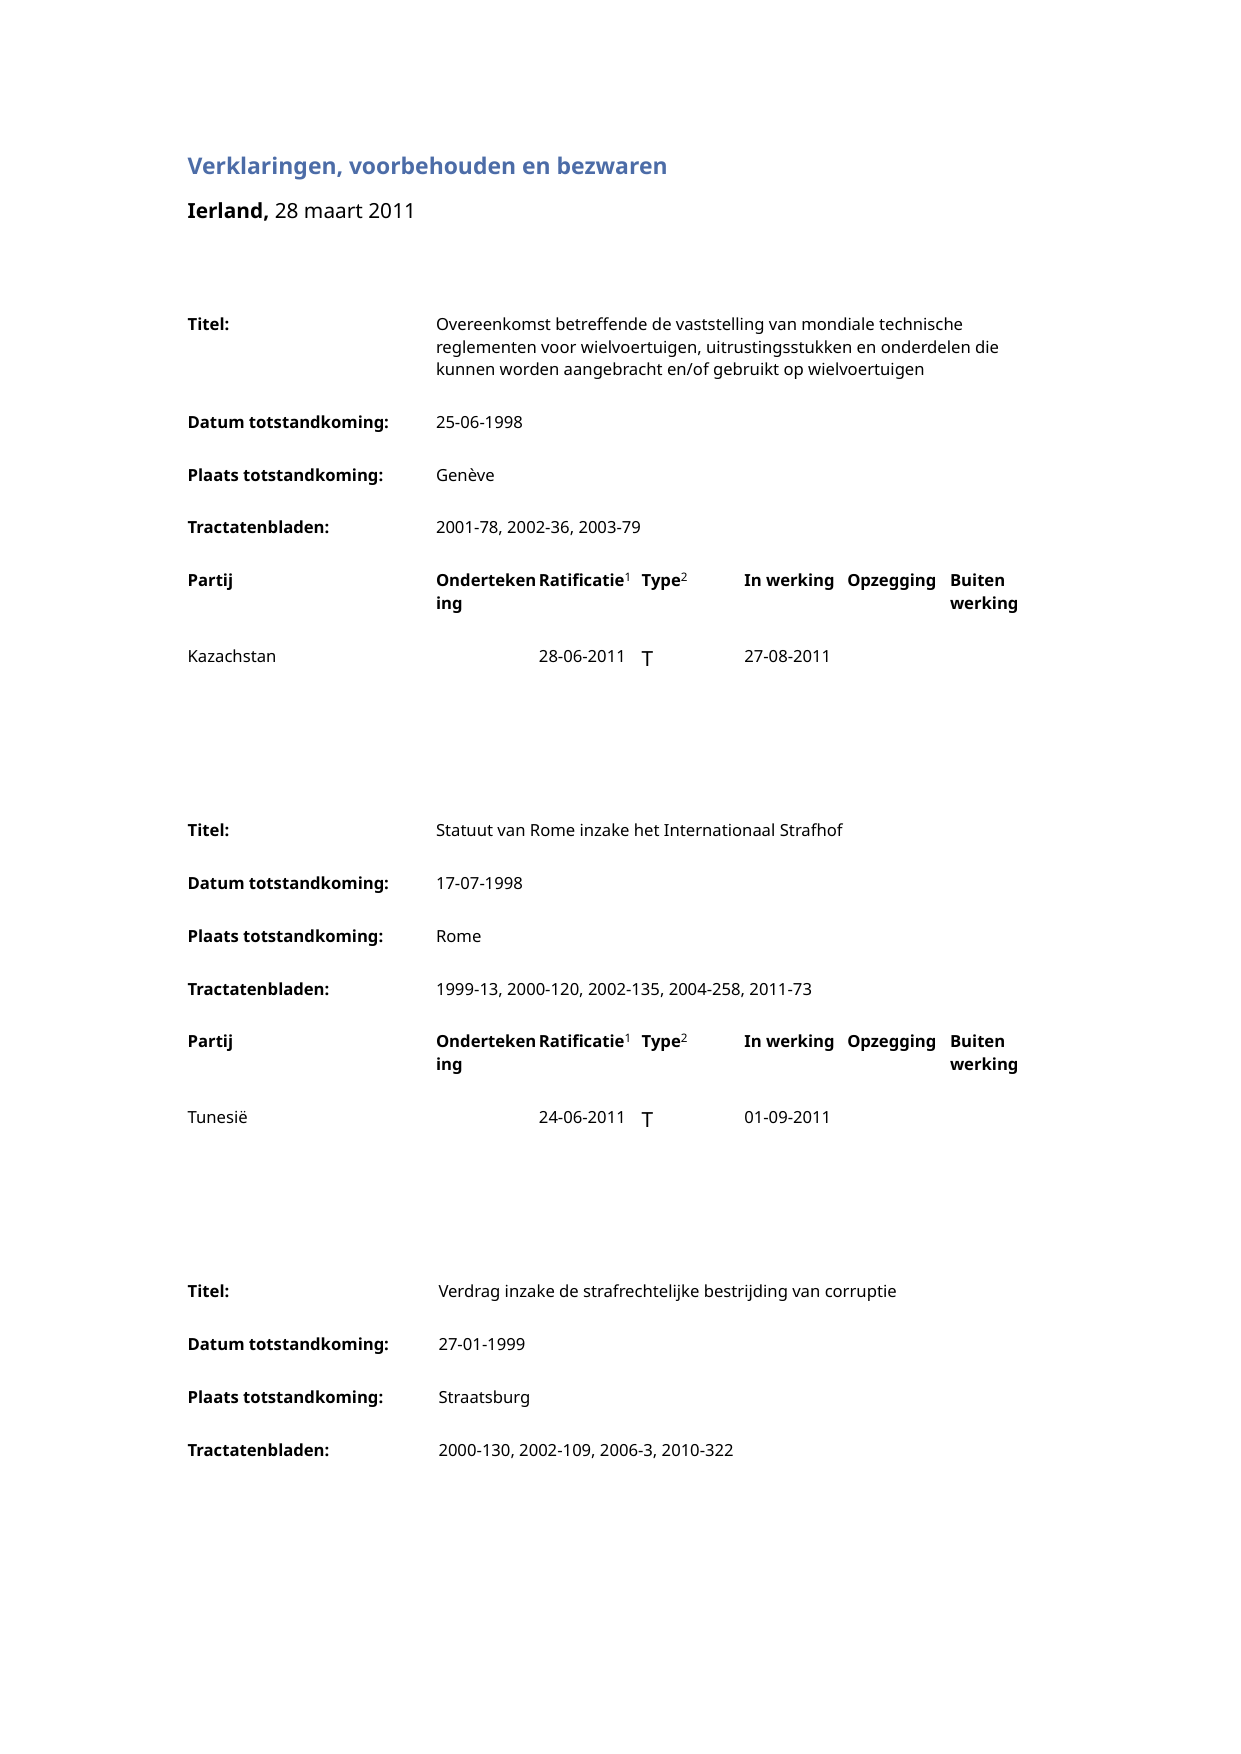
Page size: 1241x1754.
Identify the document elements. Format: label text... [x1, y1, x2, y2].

table_header Overeenkomst betreffende de vaststelling van mondiale technische reglementen voor wielvoertuigen, uitrustingsstukken en onderdelen die kunnen worden aangebracht en/of gebruikt op wielvoertuigen [436, 313, 1053, 411]
table_header Titel: [188, 819, 436, 872]
table_cell 2000-130, 2002-109, 2006-3, 2010-322 [438, 1438, 1053, 1491]
table_cell Type2 [641, 569, 744, 644]
table_cell In werking [744, 569, 847, 644]
table_cell Kazachstan [188, 644, 436, 703]
table_cell [847, 644, 950, 703]
table_cell Plaats totstandkoming: [188, 925, 436, 977]
table_cell 25-06-1998 [436, 411, 1053, 463]
table_cell Datum totstandkoming: [188, 1333, 438, 1386]
table_cell Buiten werking [950, 569, 1053, 644]
table_cell [847, 1105, 950, 1164]
table_cell [950, 644, 1053, 703]
table_cell Genève [436, 464, 1053, 516]
table_header Titel: [188, 313, 436, 411]
table_cell Straatsburg [438, 1386, 1053, 1438]
table_cell Ratificatie1 [539, 569, 641, 644]
table_header Statuut van Rome inzake het Internationaal Strafhof [436, 819, 1053, 872]
table_cell 28-06-2011 [539, 644, 641, 703]
table_cell 24-06-2011 [539, 1105, 641, 1164]
table_cell T [641, 1105, 744, 1164]
table_cell Tunesië [188, 1105, 436, 1164]
table_cell Tractatenbladen: [188, 516, 436, 569]
table_cell Partij [188, 1030, 436, 1105]
text Ierland, 28 maart 2011 [187, 196, 1053, 225]
table_cell [436, 1105, 539, 1164]
table_cell Ondertekening [436, 1030, 539, 1105]
table_cell Plaats totstandkoming: [188, 1386, 438, 1438]
table_cell [436, 644, 539, 703]
table_header Titel: [188, 1280, 438, 1333]
table_cell Plaats totstandkoming: [188, 464, 436, 516]
table_cell Ondertekening [436, 569, 539, 644]
table_cell 27-08-2011 [744, 644, 847, 703]
table_cell In werking [744, 1030, 847, 1105]
table_cell Rome [436, 925, 1053, 977]
table_cell [950, 1105, 1053, 1164]
subtitle Verklaringen, voorbehouden en bezwaren [187, 150, 1053, 181]
table_cell T [641, 644, 744, 703]
table_cell Opzegging [847, 1030, 950, 1105]
table_cell 01-09-2011 [744, 1105, 847, 1164]
table_cell Datum totstandkoming: [188, 411, 436, 463]
table_cell Tractatenbladen: [188, 977, 436, 1030]
table_cell Tractatenbladen: [188, 1438, 438, 1491]
table_cell Buiten werking [950, 1030, 1053, 1105]
table_cell 17-07-1998 [436, 872, 1053, 924]
table_cell Partij [188, 569, 436, 644]
table_cell 2001-78, 2002-36, 2003-79 [436, 516, 1053, 569]
table_cell Ratificatie1 [539, 1030, 641, 1105]
table_cell Type2 [641, 1030, 744, 1105]
table_cell [188, 1491, 1053, 1549]
table_cell Opzegging [847, 569, 950, 644]
table_cell 1999-13, 2000-120, 2002-135, 2004-258, 2011-73 [436, 977, 1053, 1030]
table_cell 27-01-1999 [438, 1333, 1053, 1386]
table_header Verdrag inzake de strafrechtelijke bestrijding van corruptie [438, 1280, 1053, 1333]
table_cell Datum totstandkoming: [188, 872, 436, 924]
